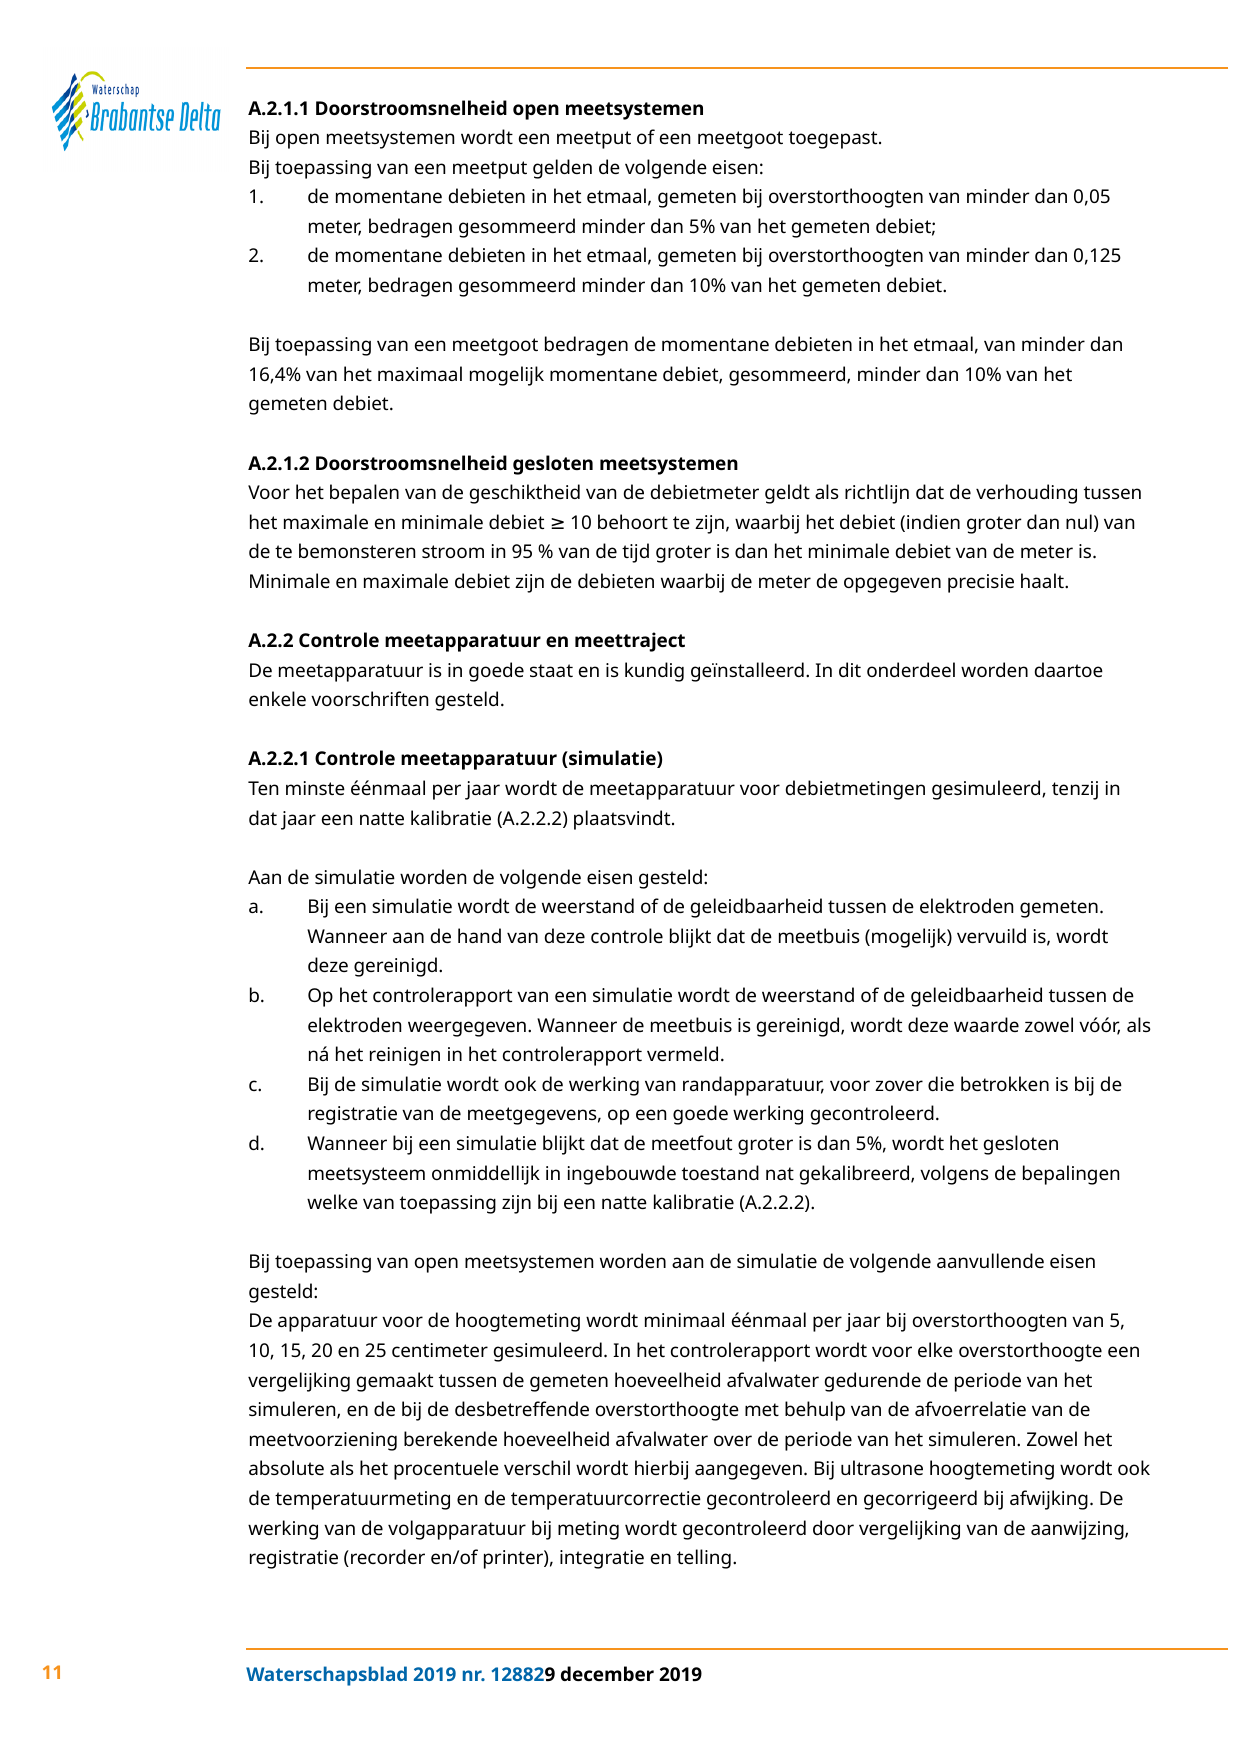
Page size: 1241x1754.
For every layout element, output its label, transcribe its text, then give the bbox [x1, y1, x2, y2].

text Ten minste éénmaal per jaar wordt de meetapparatuur voor debietmetingen gesimuleerd, tenzij in dat jaar een natte kalibratie (A.2.2.2) plaatsvindt. [248, 775, 1152, 831]
text De meetapparatuur is in goede staat en is kundig geïnstalleerd. In dit onderdeel worden daartoe enkele voorschriften gesteld. [248, 657, 1152, 712]
text Bij open meetsystemen wordt een meetput of een meetgoot toegepast. [248, 124, 1152, 150]
list Wanneer bij een simulatie blijkt dat de meetfout groter is dan 5%, wordt het gesloten meetsysteem onmiddellijk in ingebouwde toestand nat gekalibreerd, volgens de bepalingen welke van toepassing zijn bij een natte kalibratie (A.2.2.2). [248, 1130, 1152, 1215]
list de momentane debieten in het etmaal, gemeten bij overstorthoogten van minder dan 0,05 meter, bedragen gesommeerd minder dan 5% van het gemeten debiet; [248, 183, 1152, 239]
text A.2.2.1 Controle meetapparatuur (simulatie) [248, 746, 1152, 771]
text Bij toepassing van een meetgoot bedragen de momentane debieten in het etmaal, van minder dan 16,4% van het maximaal mogelijk momentane debiet, gesommeerd, minder dan 10% van het gemeten debiet. [248, 331, 1152, 416]
text De apparatuur voor de hoogtemeting wordt minimaal éénmaal per jaar bij overstorthoogten van 5, 10, 15, 20 en 25 centimeter gesimuleerd. In het controlerapport wordt voor elke overstorthoogte een vergelijking gemaakt tussen de gemeten hoeveelheid afvalwater gedurende de periode van het simuleren, en de bij de desbetreffende overstorthoogte met behulp van de afvoerrelatie van de meetvoorziening berekende hoeveelheid afvalwater over de periode van het simuleren. Zowel het absolute als het procentuele verschil wordt hierbij aangegeven. Bij ultrasone hoogtemeting wordt ook de temperatuurmeting en de temperatuurcorrectie gecontroleerd en gecorrigeerd bij afwijking. De werking van de volgapparatuur bij meting wordt gecontroleerd door vergelijking van de aanwijzing, registratie (recorder en/of printer), integratie en telling. [248, 1308, 1152, 1570]
text Bij toepassing van een meetput gelden de volgende eisen: [248, 154, 1152, 180]
text A.2.2 Controle meetapparatuur en meettraject [248, 627, 1152, 653]
picture [41, 47, 231, 172]
text A.2.1.1 Doorstroomsnelheid open meetsystemen [248, 95, 1152, 121]
text A.2.1.2 Doorstroomsnelheid gesloten meetsystemen [248, 450, 1152, 476]
list de momentane debieten in het etmaal, gemeten bij overstorthoogten van minder dan 0,125 meter, bedragen gesommeerd minder dan 10% van het gemeten debiet. [248, 243, 1152, 298]
list Op het controlerapport van een simulatie wordt de weerstand of de geleidbaarheid tussen de elektroden weergegeven. Wanneer de meetbuis is gereinigd, wordt deze waarde zowel vóór, als ná het reinigen in het controlerapport vermeld. [248, 982, 1152, 1067]
text Bij toepassing van open meetsystemen worden aan de simulatie de volgende aanvullende eisen gesteld: [248, 1248, 1152, 1304]
text Voor het bepalen van de geschiktheid van de debietmeter geldt als richtlijn dat de verhouding tussen het maximale en minimale debiet ≥ 10 behoort te zijn, waarbij het debiet (indien groter dan nul) van de te bemonsteren stroom in 95 % van de tijd groter is dan het minimale debiet van de meter is. Minimale en maximale debiet zijn de debieten waarbij de meter de opgegeven precisie haalt. [248, 479, 1152, 594]
list Bij de simulatie wordt ook de werking van randapparatuur, voor zover die betrokken is bij de registratie van de meetgegevens, op een goede werking gecontroleerd. [248, 1071, 1152, 1126]
text Aan de simulatie worden de volgende eisen gesteld: [248, 864, 1152, 890]
list Bij een simulatie wordt de weerstand of de geleidbaarheid tussen de elektroden gemeten. Wanneer aan de hand van deze controle blijkt dat de meetbuis (mogelijk) vervuild is, wordt deze gereinigd. [248, 893, 1152, 978]
